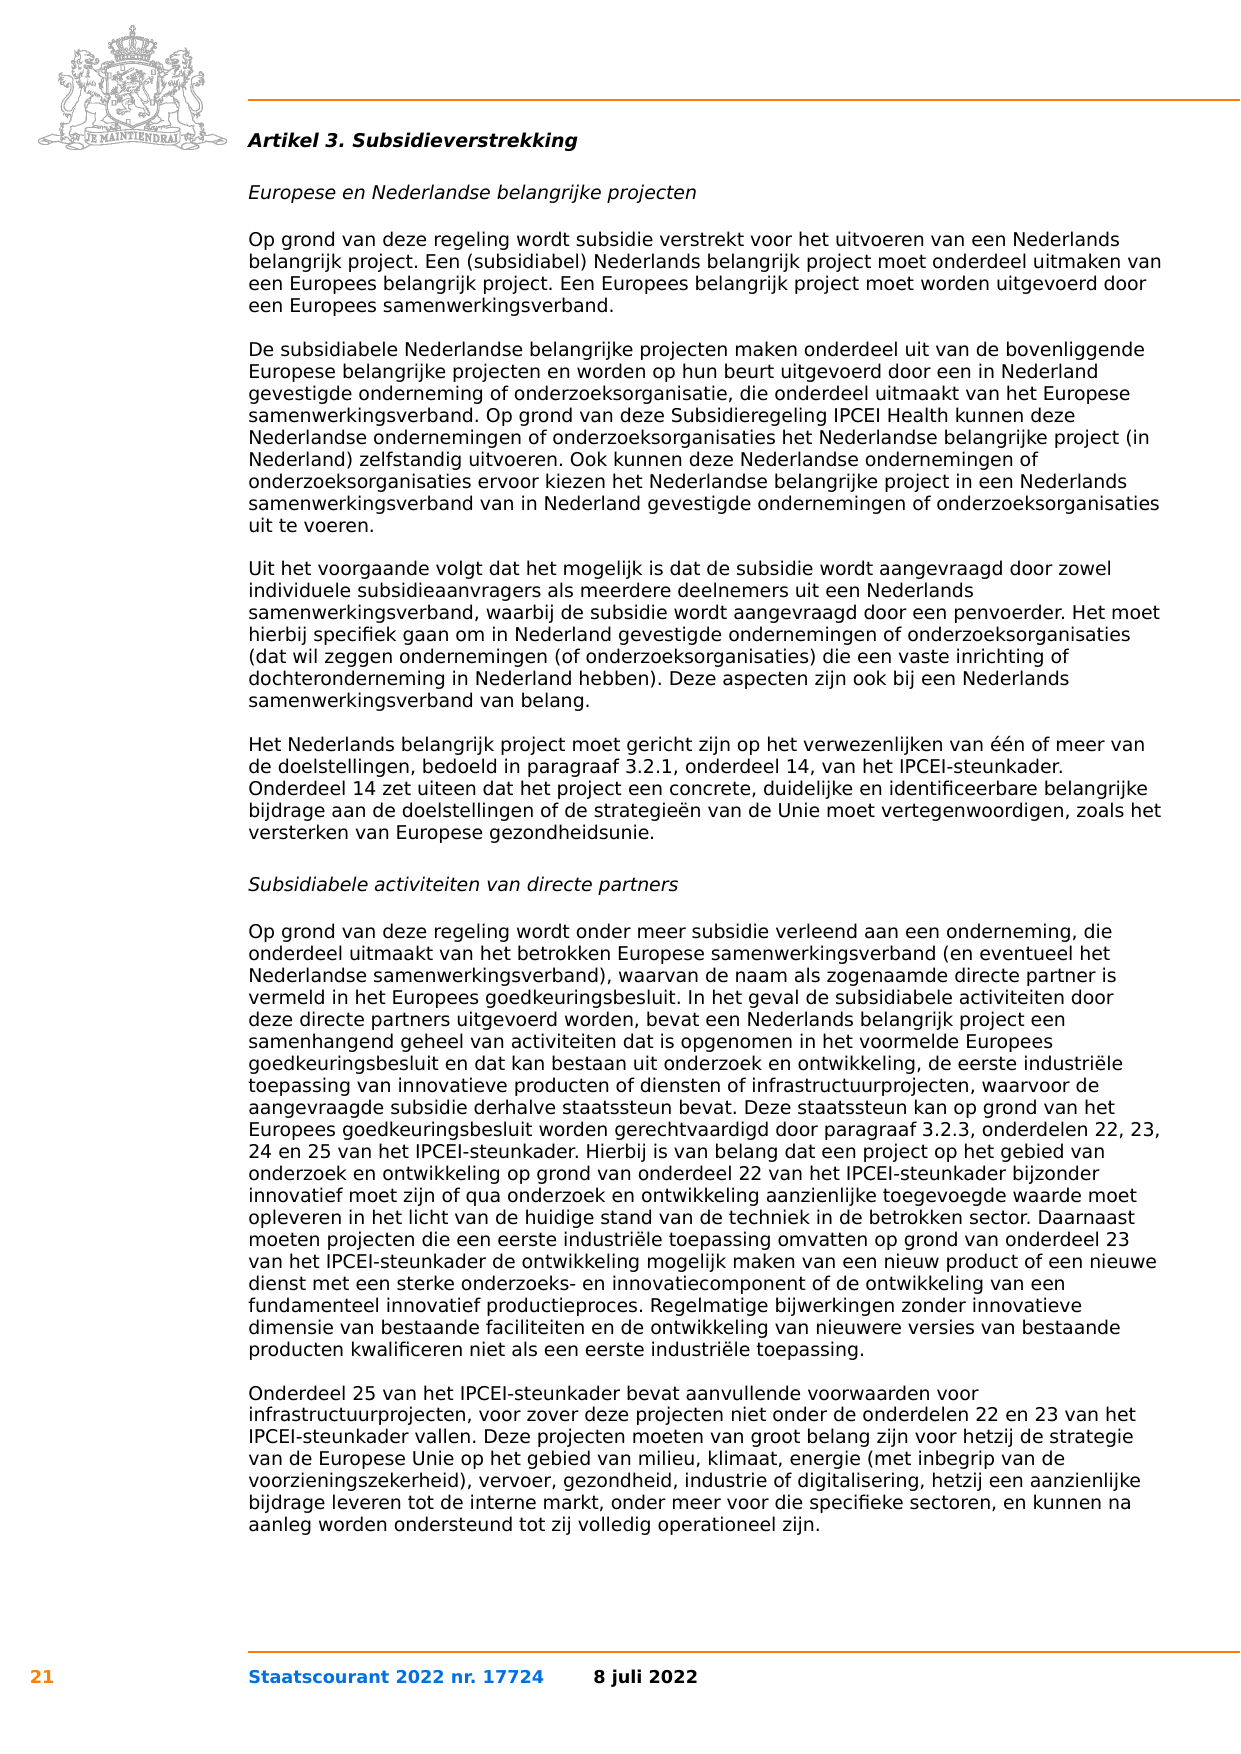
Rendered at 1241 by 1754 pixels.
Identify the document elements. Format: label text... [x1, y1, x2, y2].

text Het Nederlands belangrijk project moet gericht zijn op het verwezenlijken van één of meer van de doelstellingen, bedoeld in paragraaf 3.2.1, onderdeel 14, van het IPCEI-steunkader. Onderdeel 14 zet uiteen dat het project een concrete, duidelijke en identificeerbare belangrijke bijdrage aan de doelstellingen of de strategieën van de Unie moet vertegenwoordigen, zoals het versterken van Europese gezondheidsunie. [248, 734, 1163, 844]
subtitle Subsidiabele activiteiten van directe partners [248, 874, 1163, 896]
picture [38, 25, 227, 150]
subtitle Artikel 3. Subsidieverstrekking [248, 130, 1163, 152]
text Op grond van deze regeling wordt subsidie verstrekt voor het uitvoeren van een Nederlands belangrijk project. Een (subsidiabel) Nederlands belangrijk project moet onderdeel uitmaken van een Europees belangrijk project. Een Europees belangrijk project moet worden uitgevoerd door een Europees samenwerkingsverband. [248, 229, 1163, 317]
text Onderdeel 25 van het IPCEI-steunkader bevat aanvullende voorwaarden voor infrastructuurprojecten, voor zover deze projecten niet onder de onderdelen 22 en 23 van het IPCEI-steunkader vallen. Deze projecten moeten van groot belang zijn voor hetzij de strategie van de Europese Unie op het gebied van milieu, klimaat, energie (met inbegrip van de voorzieningszekerheid), vervoer, gezondheid, industrie of digitalisering, hetzij een aanzienlijke bijdrage leveren tot de interne markt, onder meer voor die specifieke sectoren, en kunnen na aanleg worden ondersteund tot zij volledig operationeel zijn. [248, 1382, 1163, 1536]
subtitle Europese en Nederlandse belangrijke projecten [248, 182, 1163, 204]
text Uit het voorgaande volgt dat het mogelijk is dat de subsidie wordt aangevraagd door zowel individuele subsidieaanvragers als meerdere deelnemers uit een Nederlands samenwerkingsverband, waarbij de subsidie wordt aangevraagd door een penvoerder. Het moet hierbij specifiek gaan om in Nederland gevestigde ondernemingen of onderzoeksorganisaties (dat wil zeggen ondernemingen (of onderzoeksorganisaties) die een vaste inrichting of dochteronderneming in Nederland hebben). Deze aspecten zijn ook bij een Nederlands samenwerkingsverband van belang. [248, 558, 1163, 712]
text Op grond van deze regeling wordt onder meer subsidie verleend aan een onderneming, die onderdeel uitmaakt van het betrokken Europese samenwerkingsverband (en eventueel het Nederlandse samenwerkingsverband), waarvan de naam als zogenaamde directe partner is vermeld in het Europees goedkeuringsbesluit. In het geval de subsidiabele activiteiten door deze directe partners uitgevoerd worden, bevat een Nederlands belangrijk project een samenhangend geheel van activiteiten dat is opgenomen in het voormelde Europees goedkeuringsbesluit en dat kan bestaan uit onderzoek en ontwikkeling, de eerste industriële toepassing van innovatieve producten of diensten of infrastructuurprojecten, waarvoor de aangevraagde subsidie derhalve staatssteun bevat. Deze staatssteun kan op grond van het Europees goedkeuringsbesluit worden gerechtvaardigd door paragraaf 3.2.3, onderdelen 22, 23, 24 en 25 van het IPCEI-steunkader. Hierbij is van belang dat een project op het gebied van onderzoek en ontwikkeling op grond van onderdeel 22 van het IPCEI-steunkader bijzonder innovatief moet zijn of qua onderzoek en ontwikkeling aanzienlijke toegevoegde waarde moet opleveren in het licht van de huidige stand van de techniek in de betrokken sector. Daarnaast moeten projecten die een eerste industriële toepassing omvatten op grond van onderdeel 23 van het IPCEI-steunkader de ontwikkeling mogelijk maken van een nieuw product of een nieuwe dienst met een sterke onderzoeks- en innovatiecomponent of de ontwikkeling van een fundamenteel innovatief productieproces. Regelmatige bijwerkingen zonder innovatieve dimensie van bestaande faciliteiten en de ontwikkeling van nieuwere versies van bestaande producten kwalificeren niet als een eerste industriële toepassing. [248, 921, 1163, 1361]
text De subsidiabele Nederlandse belangrijke projecten maken onderdeel uit van de bovenliggende Europese belangrijke projecten en worden op hun beurt uitgevoerd door een in Nederland gevestigde onderneming of onderzoeksorganisatie, die onderdeel uitmaakt van het Europese samenwerkingsverband. Op grond van deze Subsidieregeling IPCEI Health kunnen deze Nederlandse ondernemingen of onderzoeksorganisaties het Nederlandse belangrijke project (in Nederland) zelfstandig uitvoeren. Ook kunnen deze Nederlandse ondernemingen of onderzoeksorganisaties ervoor kiezen het Nederlandse belangrijke project in een Nederlands samenwerkingsverband van in Nederland gevestigde ondernemingen of onderzoeksorganisaties uit te voeren. [248, 339, 1163, 536]
